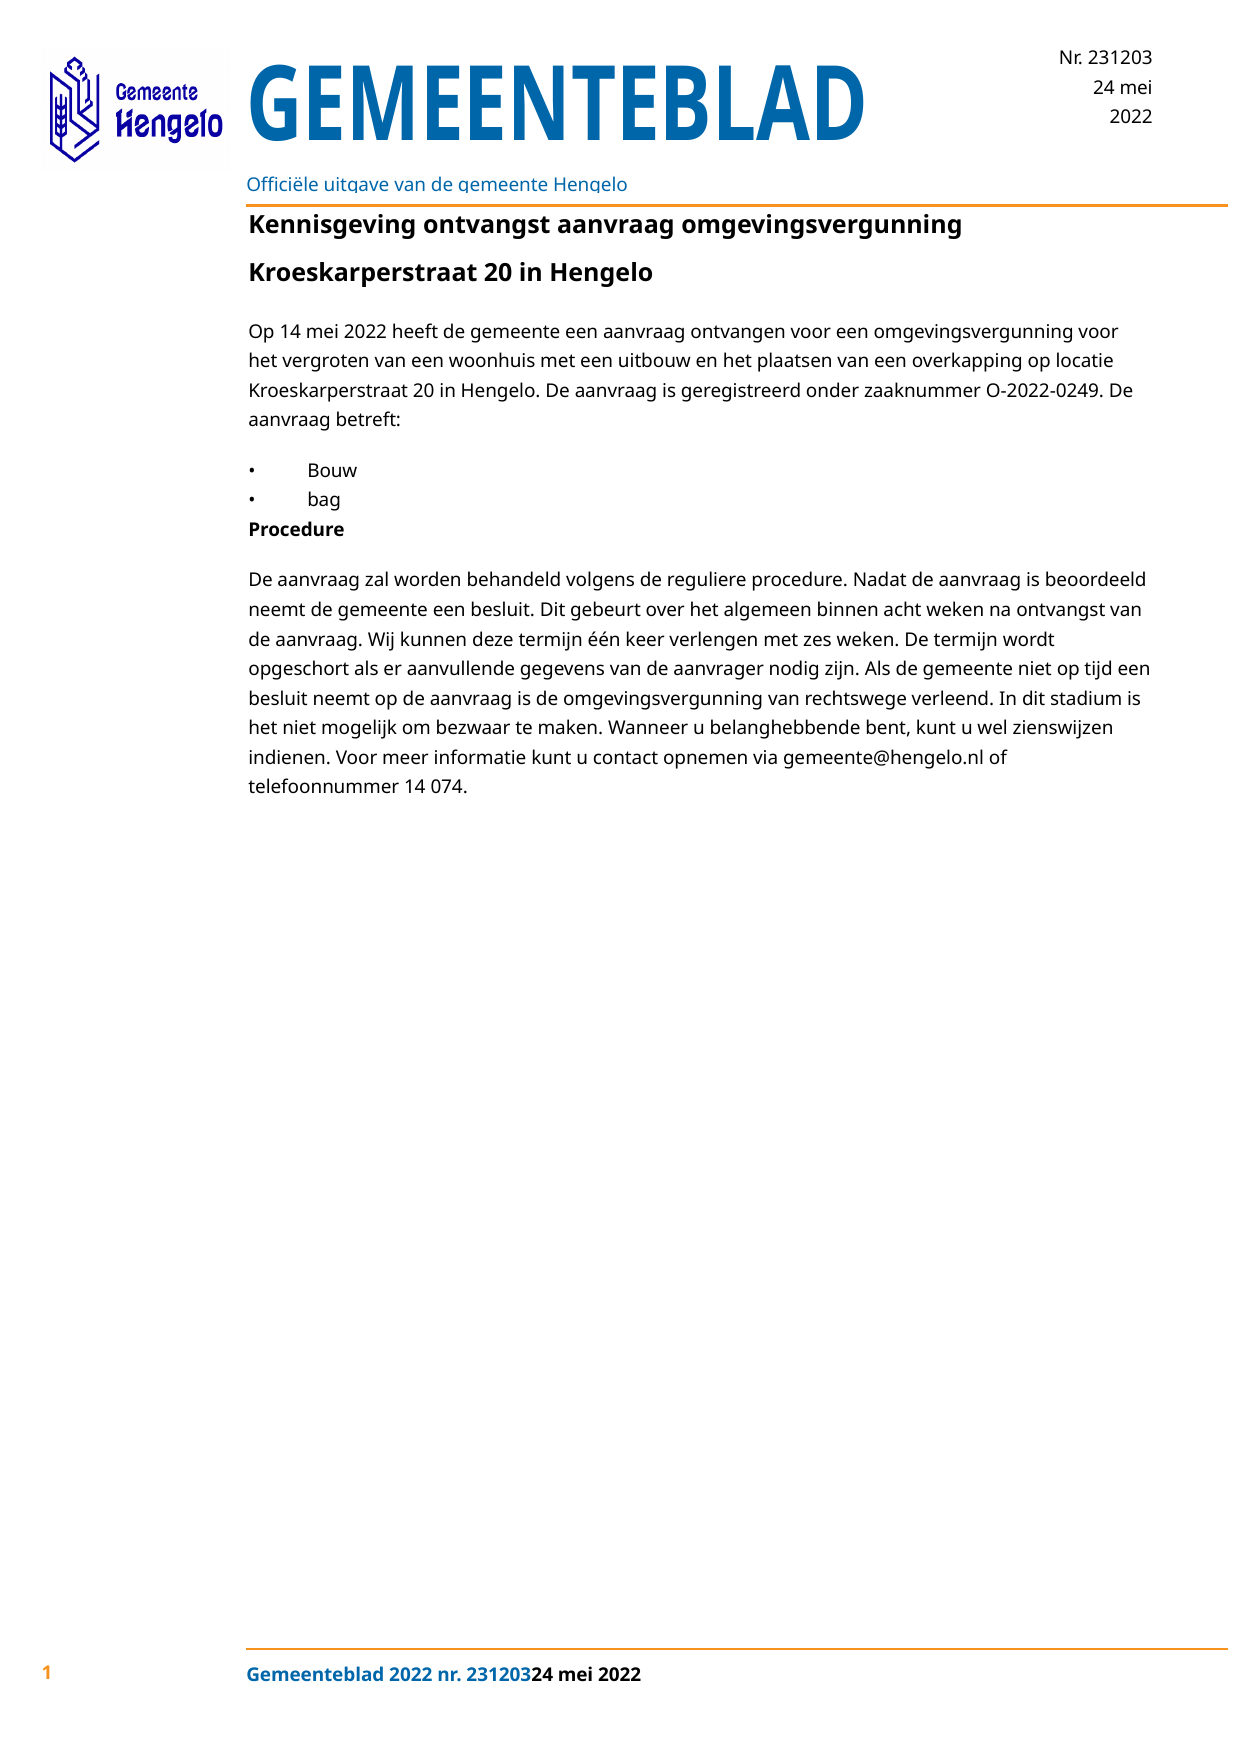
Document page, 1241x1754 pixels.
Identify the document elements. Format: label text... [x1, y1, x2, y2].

list Bouw [248, 457, 1152, 483]
text Procedure [248, 516, 1152, 542]
text De aanvraag zal worden behandeld volgens de reguliere procedure. Nadat de aanvraag is beoordeeld neemt de gemeente een besluit. Dit gebeurt over het algemeen binnen acht weken na ontvangst van de aanvraag. Wij kunnen deze termijn één keer verlengen met zes weken. De termijn wordt opgeschort als er aanvullende gegevens van de aanvrager nodig zijn. Als de gemeente niet op tijd een besluit neemt op de aanvraag is de omgevingsvergunning van rechtswege verleend. In dit stadium is het niet mogelijk om bezwaar te maken. Wanneer u belanghebbende bent, kunt u wel zienswijzen indienen. Voor meer informatie kunt u contact opnemen via gemeente@hengelo.nl of telefoonnummer 14 074. [248, 567, 1152, 799]
picture [41, 47, 231, 172]
text Kennisgeving ontvangst aanvraag omgevingsvergunning Kroeskarperstraat 20 in Hengelo [248, 207, 1152, 288]
list bag [248, 487, 1152, 512]
text Op 14 mei 2022 heeft de gemeente een aanvraag ontvangen voor een omgevingsvergunning voor het vergroten van een woonhuis met een uitbouw en het plaatsen van een overkapping op locatie Kroeskarperstraat 20 in Hengelo. De aanvraag is geregistreerd onder zaaknummer O-2022-0249. De aanvraag betreft: [248, 318, 1152, 432]
